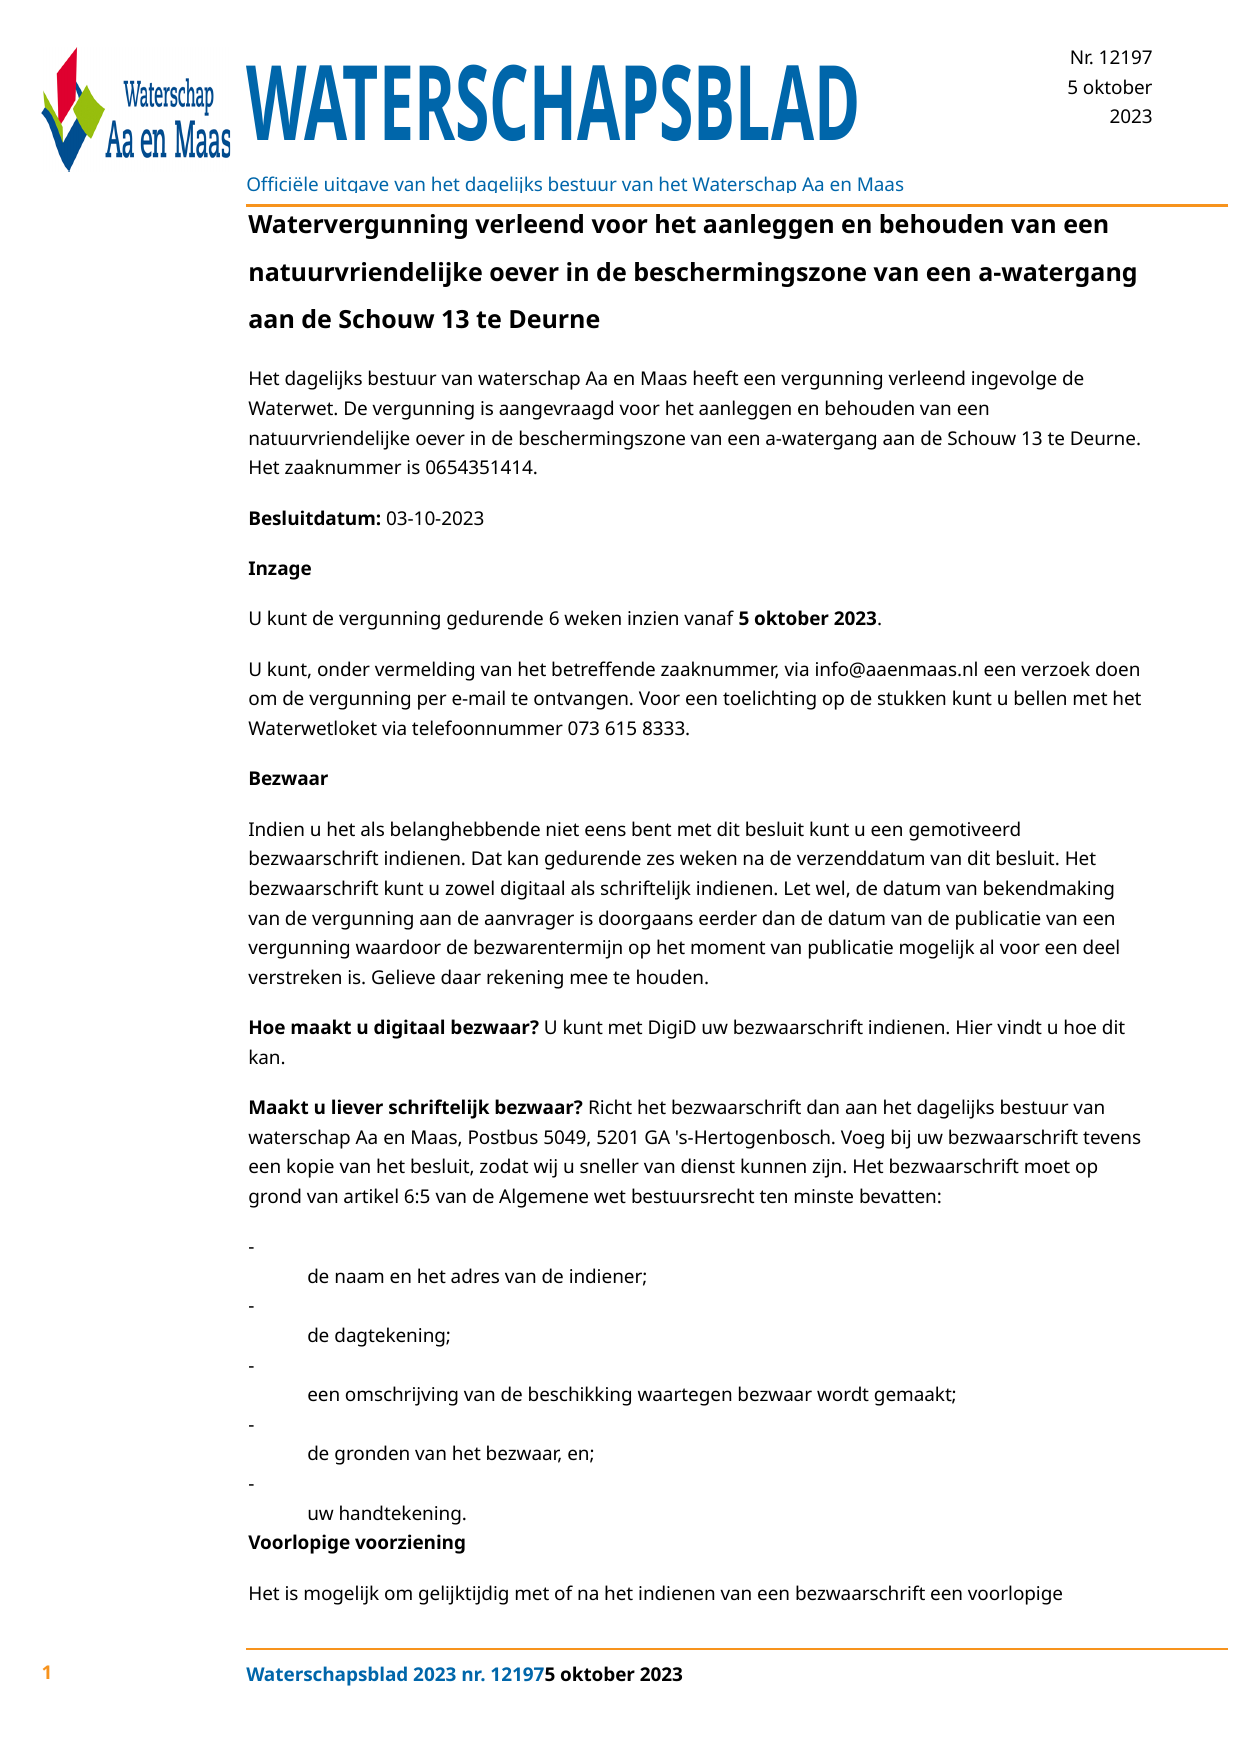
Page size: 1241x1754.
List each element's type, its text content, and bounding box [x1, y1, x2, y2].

text Hoe maakt u digitaal bezwaar? U kunt met DigiD uw bezwaarschrift indienen. Hier vindt u hoe dit kan. [248, 1014, 1152, 1069]
list uw handtekening. [248, 1500, 1152, 1525]
text Bezwaar [248, 766, 1152, 791]
list de naam en het adres van de indiener; [248, 1263, 1152, 1289]
text Indien u het als belanghebbende niet eens bent met dit besluit kunt u een gemotiveerd bezwaarschrift indienen. Dat kan gedurende zes weken na de verzenddatum van dit besluit. Het bezwaarschrift kunt u zowel digitaal als schriftelijk indienen. Let wel, de datum van bekendmaking van de vergunning aan de aanvrager is doorgaans eerder dan de datum van de publicatie van een vergunning waardoor de bezwarentermijn op het moment van publicatie mogelijk al voor een deel verstreken is. Gelieve daar rekening mee te houden. [248, 816, 1152, 989]
picture [41, 47, 231, 172]
text Het dagelijks bestuur van waterschap Aa en Maas heeft een vergunning verleend ingevolge de Waterwet. De vergunning is aangevraagd voor het aanleggen en behouden van een natuurvriendelijke oever in de beschermingszone van een a-watergang aan de Schouw 13 te Deurne. Het zaaknummer is 0654351414. [248, 366, 1152, 480]
text Besluitdatum: 03-10-2023 [248, 505, 1152, 530]
list de dagtekening; [248, 1322, 1152, 1348]
list de gronden van het bezwaar, en; [248, 1441, 1152, 1466]
text Het is mogelijk om gelijktijdig met of na het indienen van een bezwaarschrift een voorlopige [248, 1580, 1152, 1605]
list een omschrijving van de beschikking waartegen bezwaar wordt gemaakt; [248, 1381, 1152, 1407]
text Watervergunning verleend voor het aanleggen en behouden van een natuurvriendelijke oever in de beschermingszone van een a-watergang aan de Schouw 13 te Deurne [248, 207, 1152, 336]
text U kunt, onder vermelding van het betreffende zaaknummer, via info@aaenmaas.nl een verzoek doen om de vergunning per e-mail te ontvangen. Voor een toelichting op de stukken kunt u bellen met het Waterwetloket via telefoonnummer 073 615 8333. [248, 656, 1152, 741]
text Maakt u liever schriftelijk bezwaar? Richt het bezwaarschrift dan aan het dagelijks bestuur van waterschap Aa en Maas, Postbus 5049, 5201 GA 's-Hertogenbosch. Voeg bij uw bezwaarschrift tevens een kopie van het besluit, zodat wij u sneller van dienst kunnen zijn. Het bezwaarschrift moet op grond van artikel 6:5 van de Algemene wet bestuursrecht ten minste bevatten: [248, 1094, 1152, 1209]
text U kunt de vergunning gedurende 6 weken inzien vanaf 5 oktober 2023. [248, 606, 1152, 631]
text Voorlopige voorziening [248, 1529, 1152, 1555]
text Inzage [248, 555, 1152, 581]
